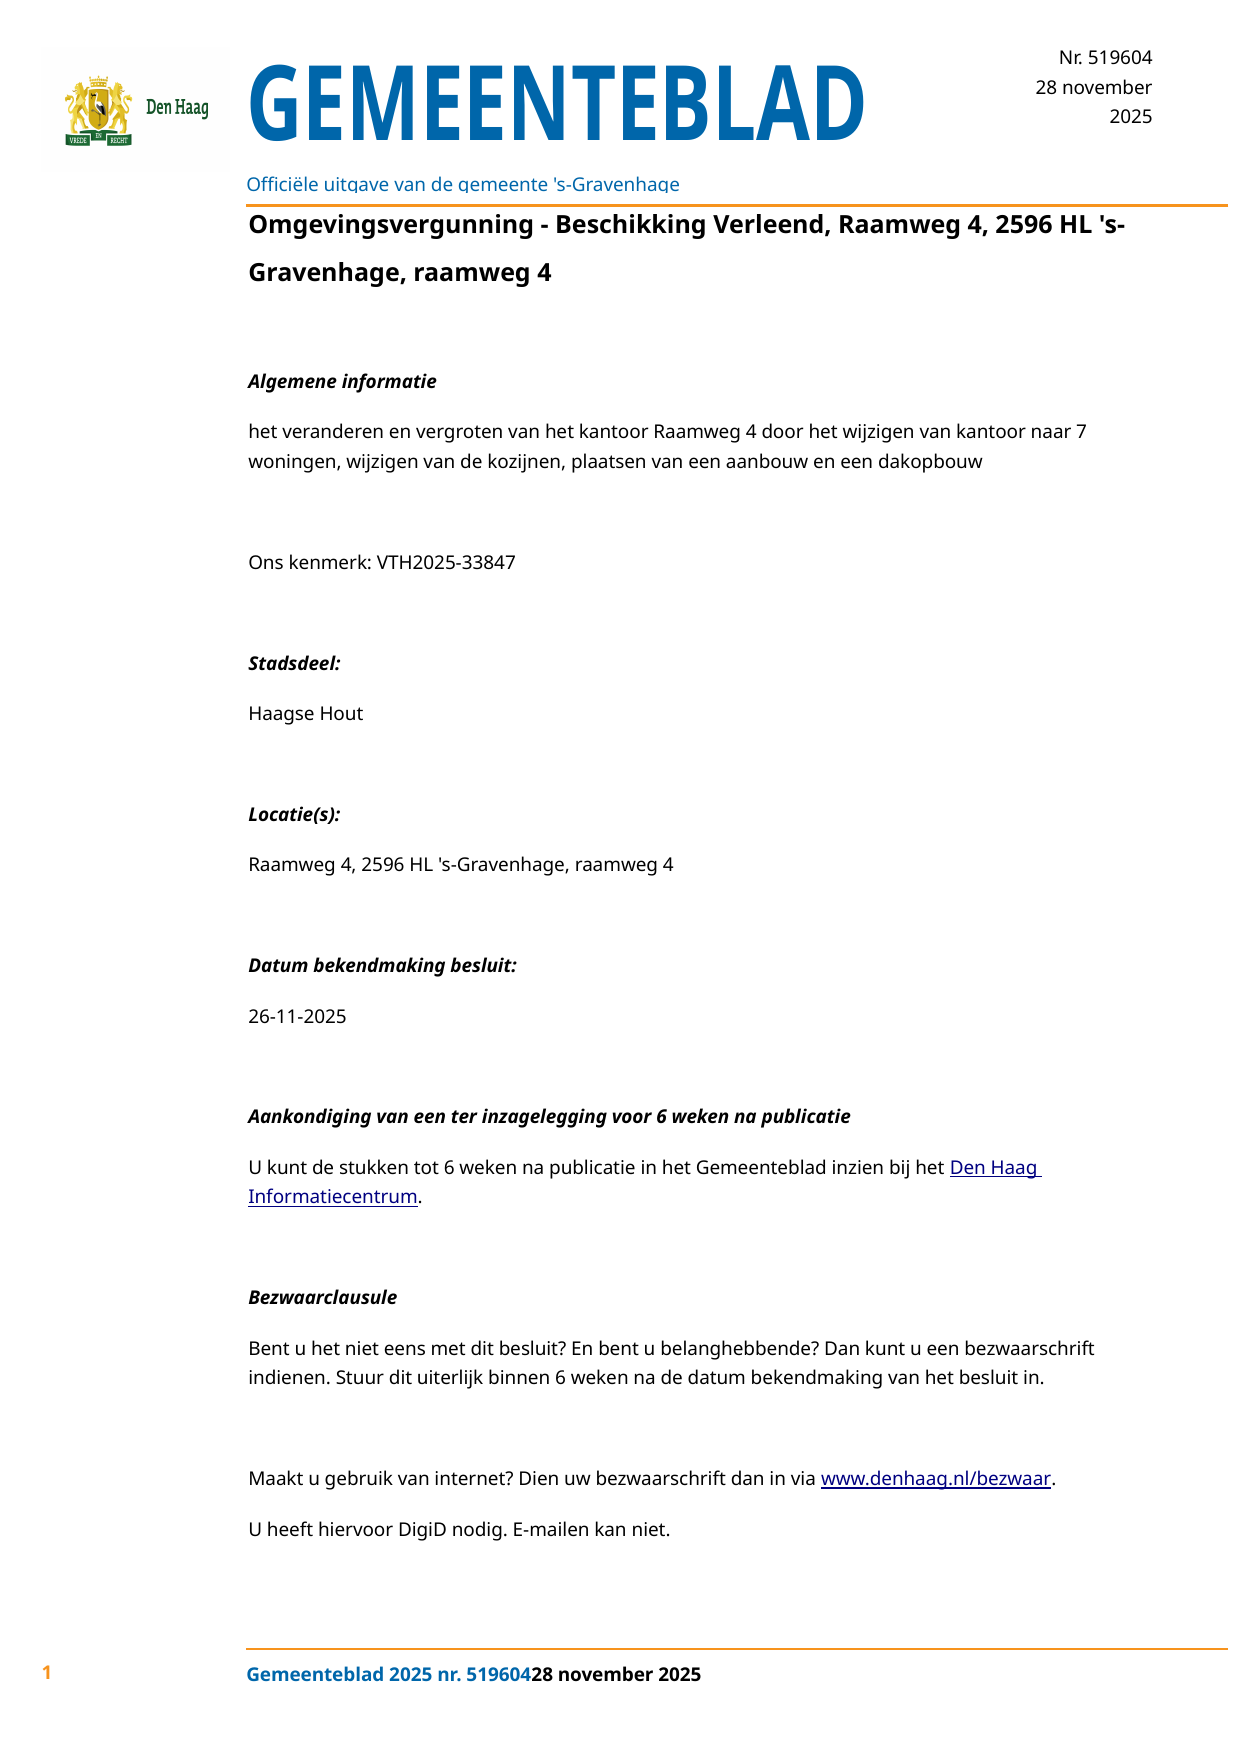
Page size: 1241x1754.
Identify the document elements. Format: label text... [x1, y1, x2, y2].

picture [41, 47, 231, 172]
text U kunt de stukken tot 6 weken na publicatie in het Gemeenteblad inzien bij het Den Haag Informatiecentrum. [248, 1154, 1152, 1209]
text het veranderen en vergroten van het kantoor Raamweg 4 door het wijzigen van kantoor naar 7 woningen, wijzigen van de kozijnen, plaatsen van een aanbouw en een dakopbouw [248, 419, 1152, 474]
text U heeft hiervoor DigiD nodig. E-mailen kan niet. [248, 1516, 1152, 1542]
text Algemene informatie [248, 368, 1152, 394]
text Bent u het niet eens met dit besluit? En bent u belanghebbende? Dan kunt u een bezwaarschrift indienen. Stuur dit uiterlijk binnen 6 weken na de datum bekendmaking van het besluit in. [248, 1335, 1152, 1390]
text Bezwaarclausule [248, 1284, 1152, 1310]
text Omgevingsvergunning - Beschikking Verleend, Raamweg 4, 2596 HL 's-Gravenhage, raamweg 4 [248, 207, 1152, 288]
text Aankondiging van een ter inzagelegging voor 6 weken na publicatie [248, 1104, 1152, 1129]
text Stadsdeel: [248, 650, 1152, 676]
text 26-11-2025 [248, 1003, 1152, 1029]
text Maakt u gebruik van internet? Dien uw bezwaarschrift dan in via www.denhaag.nl/bezwaar. [248, 1465, 1152, 1491]
text Ons kenmerk: VTH2025-33847 [248, 549, 1152, 575]
text Locatie(s): [248, 801, 1152, 827]
text Raamweg 4, 2596 HL 's-Gravenhage, raamweg 4 [248, 852, 1152, 877]
text Haagse Hout [248, 700, 1152, 726]
text Datum bekendmaking besluit: [248, 952, 1152, 978]
